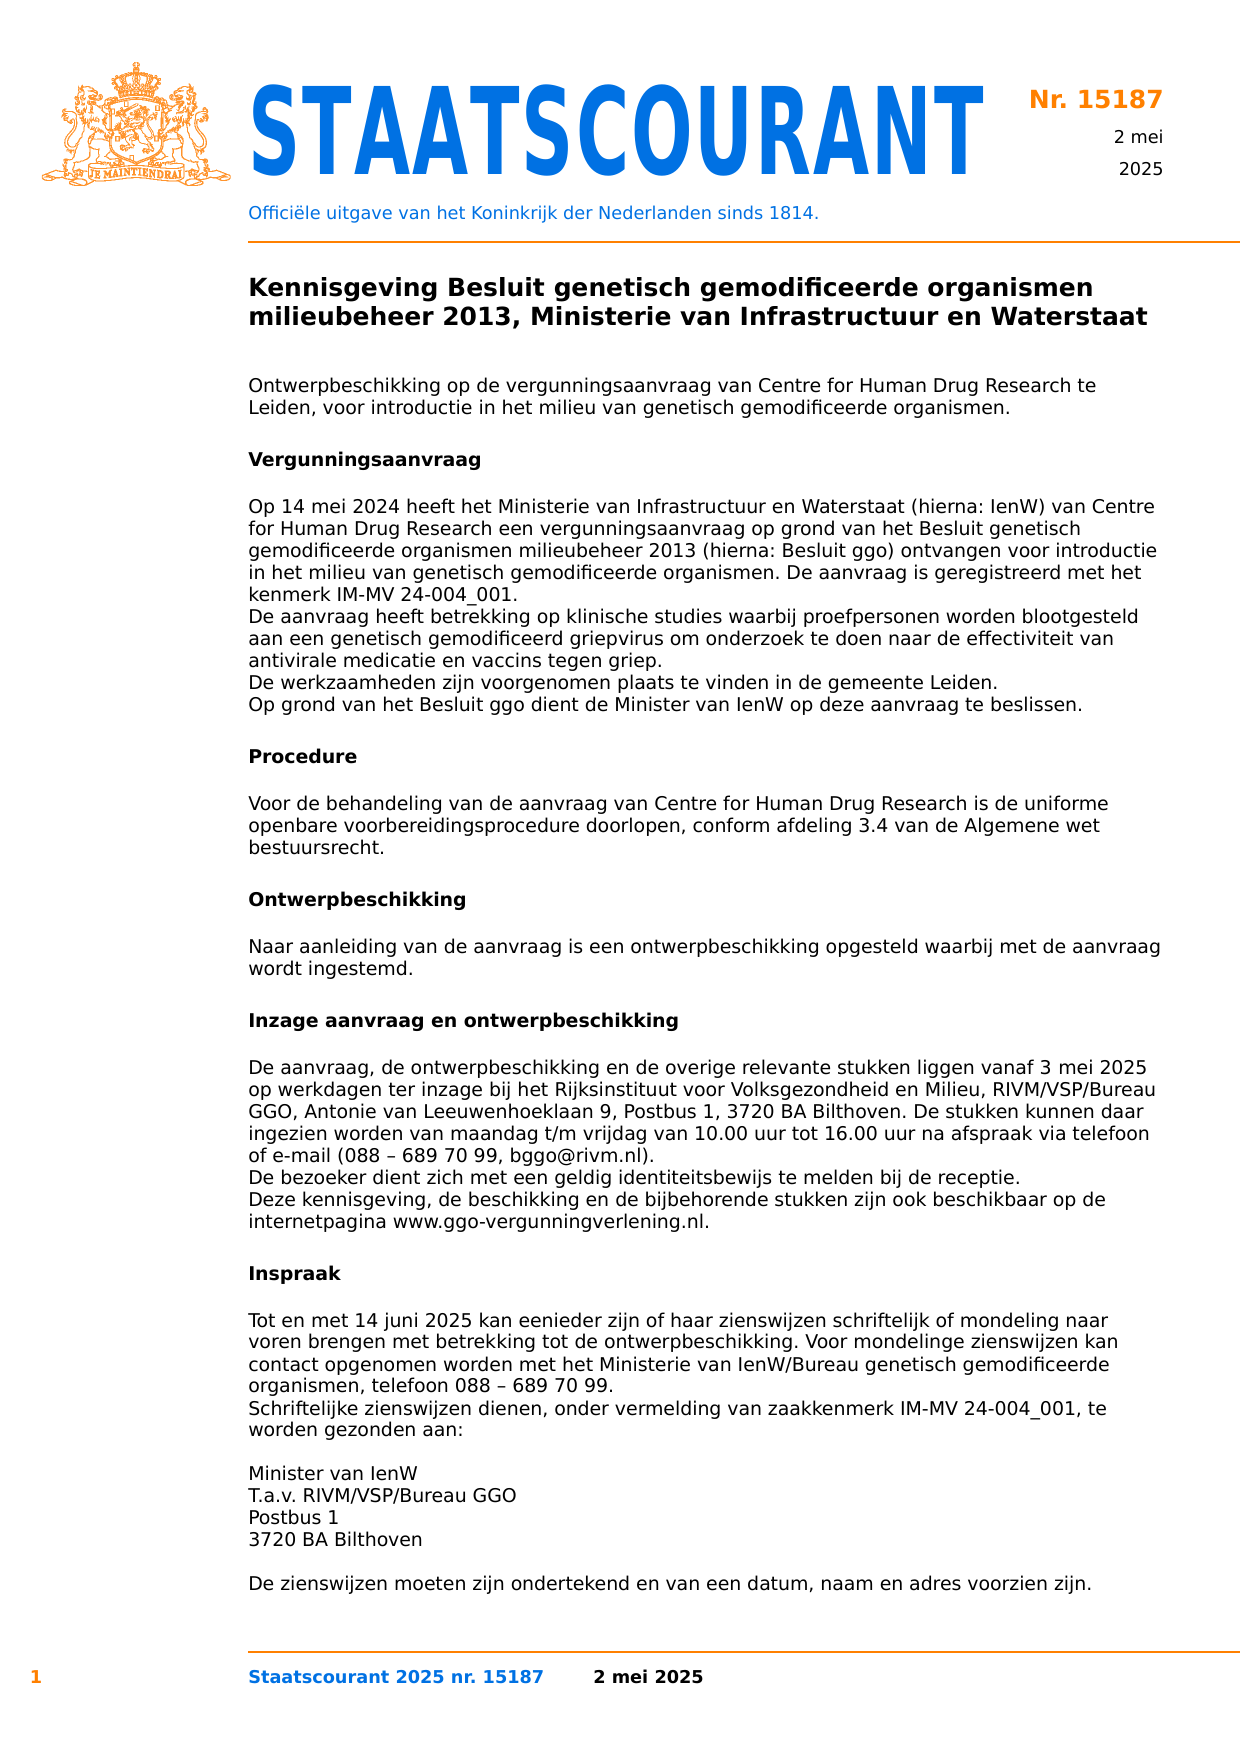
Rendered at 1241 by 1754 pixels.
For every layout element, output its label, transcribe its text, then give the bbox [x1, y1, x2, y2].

picture [41, 62, 231, 186]
text De aanvraag heeft betrekking op klinische studies waarbij proefpersonen worden blootgesteld aan een genetisch gemodificeerd griepvirus om onderzoek te doen naar de effectiviteit van antivirale medicatie en vaccins tegen griep. [248, 606, 1163, 672]
text De zienswijzen moeten zijn ondertekend en van een datum, naam en adres voorzien zijn. [248, 1573, 1163, 1595]
table_cell 2 mei [998, 121, 1240, 153]
text Ontwerpbeschikking op de vergunningsaanvraag van Centre for Human Drug Research te Leiden, voor introductie in het milieu van genetisch gemodificeerde organismen. [248, 375, 1163, 419]
text Voor de behandeling van de aanvraag van Centre for Human Drug Research is de uniforme openbare voorbereidingsprocedure doorlopen, conform afdeling 3.4 van de Algemene wet bestuursrecht. [248, 793, 1163, 859]
text Deze kennisgeving, de beschikking en de bijbehorende stukken zijn ook beschikbaar op de internetpagina www.ggo-vergunningverlening.nl. [248, 1188, 1163, 1232]
table_header STAATSCOURANT [248, 62, 998, 203]
subtitle Vergunningsaanvraag [248, 449, 1163, 471]
text Minister van IenW [248, 1463, 1163, 1485]
text De bezoeker dient zich met een geldig identiteitsbewijs te melden bij de receptie. [248, 1167, 1163, 1188]
subtitle Ontwerpbeschikking [248, 889, 1163, 911]
table_cell 2025 [998, 153, 1240, 203]
text Postbus 1 [248, 1507, 1163, 1529]
text Op 14 mei 2024 heeft het Ministerie van Infrastructuur en Waterstaat (hierna: IenW) van Centre for Human Drug Research een vergunningsaanvraag op grond van het Besluit genetisch gemodificeerde organismen milieubeheer 2013 (hierna: Besluit ggo) ontvangen voor introductie in het milieu van genetisch gemodificeerde organismen. De aanvraag is geregistreerd met het kenmerk IM-MV 24-004_001. [248, 496, 1163, 606]
subtitle Inspraak [248, 1262, 1163, 1284]
text Naar aanleiding van de aanvraag is een ontwerpbeschikking opgesteld waarbij met de aanvraag wordt ingestemd. [248, 936, 1163, 980]
text Op grond van het Besluit ggo dient de Minister van IenW op deze aanvraag te beslissen. [248, 694, 1163, 716]
text Schriftelijke zienswijzen dienen, onder vermelding van zaakkenmerk IM-MV 24-004_001, te worden gezonden aan: [248, 1397, 1163, 1441]
table_cell Officiële uitgave van het Koninkrijk der Nederlanden sinds 1814. [248, 203, 1240, 241]
text De werkzaamheden zijn voorgenomen plaats te vinden in de gemeente Leiden. [248, 672, 1163, 694]
table_header Nr. 15187 [998, 62, 1240, 121]
text Tot en met 14 juni 2025 kan eenieder zijn of haar zienswijzen schriftelijk of mondeling naar voren brengen met betrekking tot de ontwerpbeschikking. Voor mondelinge zienswijzen kan contact opgenomen worden met het Ministerie van IenW/Bureau genetisch gemodificeerde organismen, telefoon 088 – 689 70 99. [248, 1309, 1163, 1397]
subtitle Procedure [248, 746, 1163, 768]
text T.a.v. RIVM/VSP/Bureau GGO [248, 1485, 1163, 1507]
text De aanvraag, de ontwerpbeschikking en de overige relevante stukken liggen vanaf 3 mei 2025 op werkdagen ter inzage bij het Rijksinstituut voor Volksgezondheid en Milieu, RIVM/VSP/Bureau GGO, Antonie van Leeuwenhoeklaan 9, Postbus 1, 3720 BA Bilthoven. De stukken kunnen daar ingezien worden van maandag t/m vrijdag van 10.00 uur tot 16.00 uur na afspraak via telefoon of e-mail (088 – 689 70 99, bggo@rivm.nl). [248, 1057, 1163, 1167]
table_header [25, 62, 248, 241]
text 3720 BA Bilthoven [248, 1529, 1163, 1551]
subtitle Kennisgeving Besluit genetisch gemodificeerde organismen milieubeheer 2013, Ministerie van Infrastructuur en Waterstaat [248, 273, 1163, 331]
subtitle Inzage aanvraag en ontwerpbeschikking [248, 1010, 1163, 1032]
